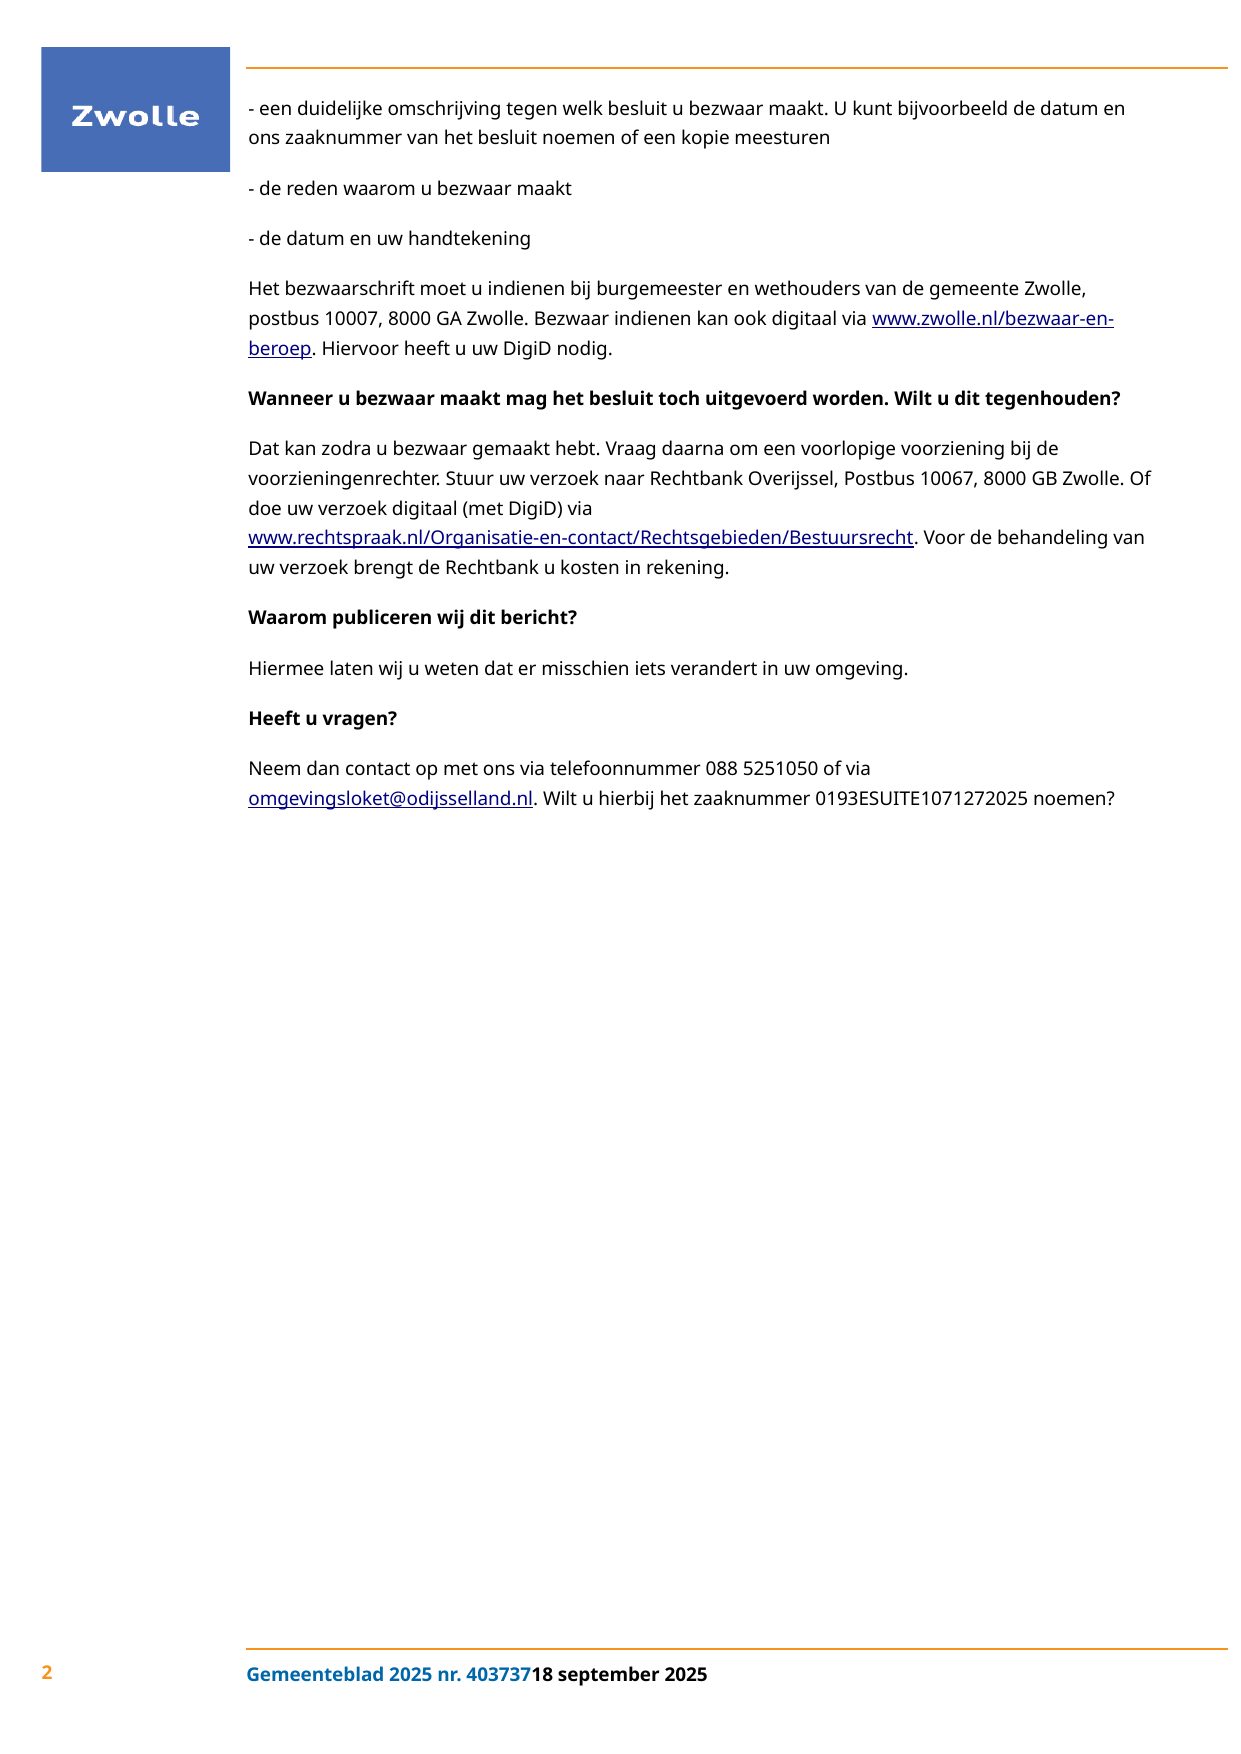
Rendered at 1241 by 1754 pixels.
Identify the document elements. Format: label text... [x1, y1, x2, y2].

text Neem dan contact op met ons via telefoonnummer 088 5251050 of via omgevingsloket@odijsselland.nl. Wilt u hierbij het zaaknummer 0193ESUITE1071272025 noemen? [248, 756, 1152, 811]
text Waarom publiceren wij dit bericht? [248, 604, 1152, 630]
text - de datum en uw handtekening [248, 225, 1152, 251]
text - een duidelijke omschrijving tegen welk besluit u bezwaar maakt. U kunt bijvoorbeeld de datum en ons zaaknummer van het besluit noemen of een kopie meesturen [248, 95, 1152, 150]
text Dat kan zodra u bezwaar gemaakt hebt. Vraag daarna om een voorlopige voorziening bij de voorzieningenrechter. Stuur uw verzoek naar Rechtbank Overijssel, Postbus 10067, 8000 GB Zwolle. Of doe uw verzoek digitaal (met DigiD) via www.rechtspraak.nl/Organisatie-en-contact/Rechtsgebieden/Bestuursrecht. Voor de behandeling van uw verzoek brengt de Rechtbank u kosten in rekening. [248, 436, 1152, 580]
text - de reden waarom u bezwaar maakt [248, 175, 1152, 201]
text Het bezwaarschrift moet u indienen bij burgemeester en wethouders van de gemeente Zwolle, postbus 10007, 8000 GA Zwolle. Bezwaar indienen kan ook digitaal via www.zwolle.nl/bezwaar-en-beroep. Hiervoor heeft u uw DigiD nodig. [248, 276, 1152, 361]
text Wanneer u bezwaar maakt mag het besluit toch uitgevoerd worden. Wilt u dit tegenhouden? [248, 385, 1152, 411]
text Hiermee laten wij u weten dat er misschien iets verandert in uw omgeving. [248, 655, 1152, 681]
text Heeft u vragen? [248, 705, 1152, 731]
picture [41, 47, 231, 172]
